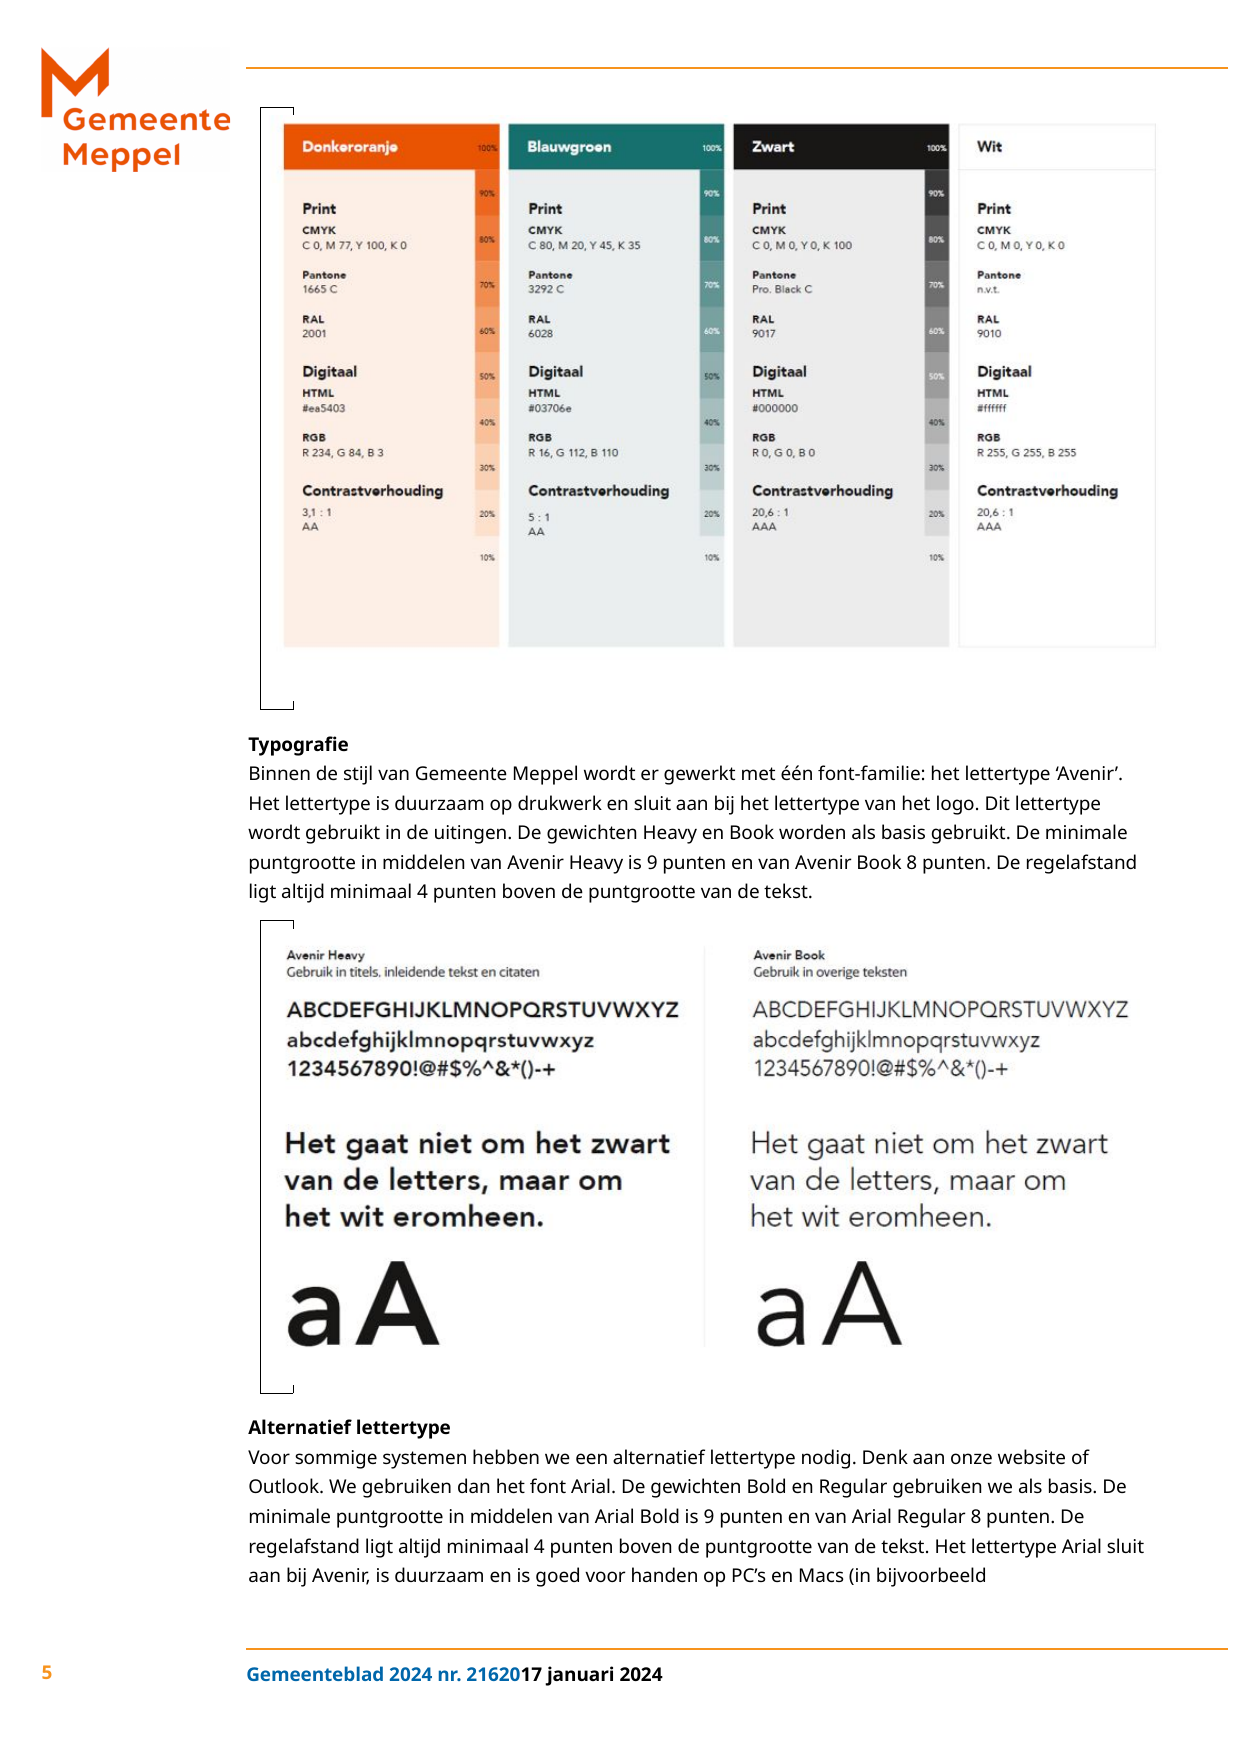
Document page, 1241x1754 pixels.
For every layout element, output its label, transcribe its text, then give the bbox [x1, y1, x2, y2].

picture [41, 47, 231, 172]
picture [268, 115, 1173, 701]
text Voor sommige systemen hebben we een alternatief lettertype nodig. Denk aan onze website of Outlook. We gebruiken dan het font Arial. De gewichten Bold en Regular gebruiken we als basis. De minimale puntgrootte in middelen van Arial Bold is 9 punten en van Arial Regular 8 punten. De regelafstand ligt altijd minimaal 4 punten boven de puntgrootte van de tekst. Het lettertype Arial sluit aan bij Avenir, is duurzaam en is goed voor handen op PC’s en Macs (in bijvoorbeeld [248, 1444, 1152, 1588]
text Typografie [248, 731, 1152, 756]
text Binnen de stijl van Gemeente Meppel wordt er gewerkt met één font-familie: het lettertype ‘Avenir’. Het lettertype is duurzaam op drukwerk en sluit aan bij het lettertype van het logo. Dit lettertype wordt gebruikt in de uitingen. De gewichten Heavy en Book worden als basis gebruikt. De minimale puntgrootte in middelen van Avenir Heavy is 9 punten en van Avenir Book 8 punten. De regelafstand ligt altijd minimaal 4 punten boven de puntgrootte van de tekst. [248, 760, 1152, 904]
text Alternatief lettertype [248, 1414, 1152, 1440]
picture [268, 929, 1173, 1385]
